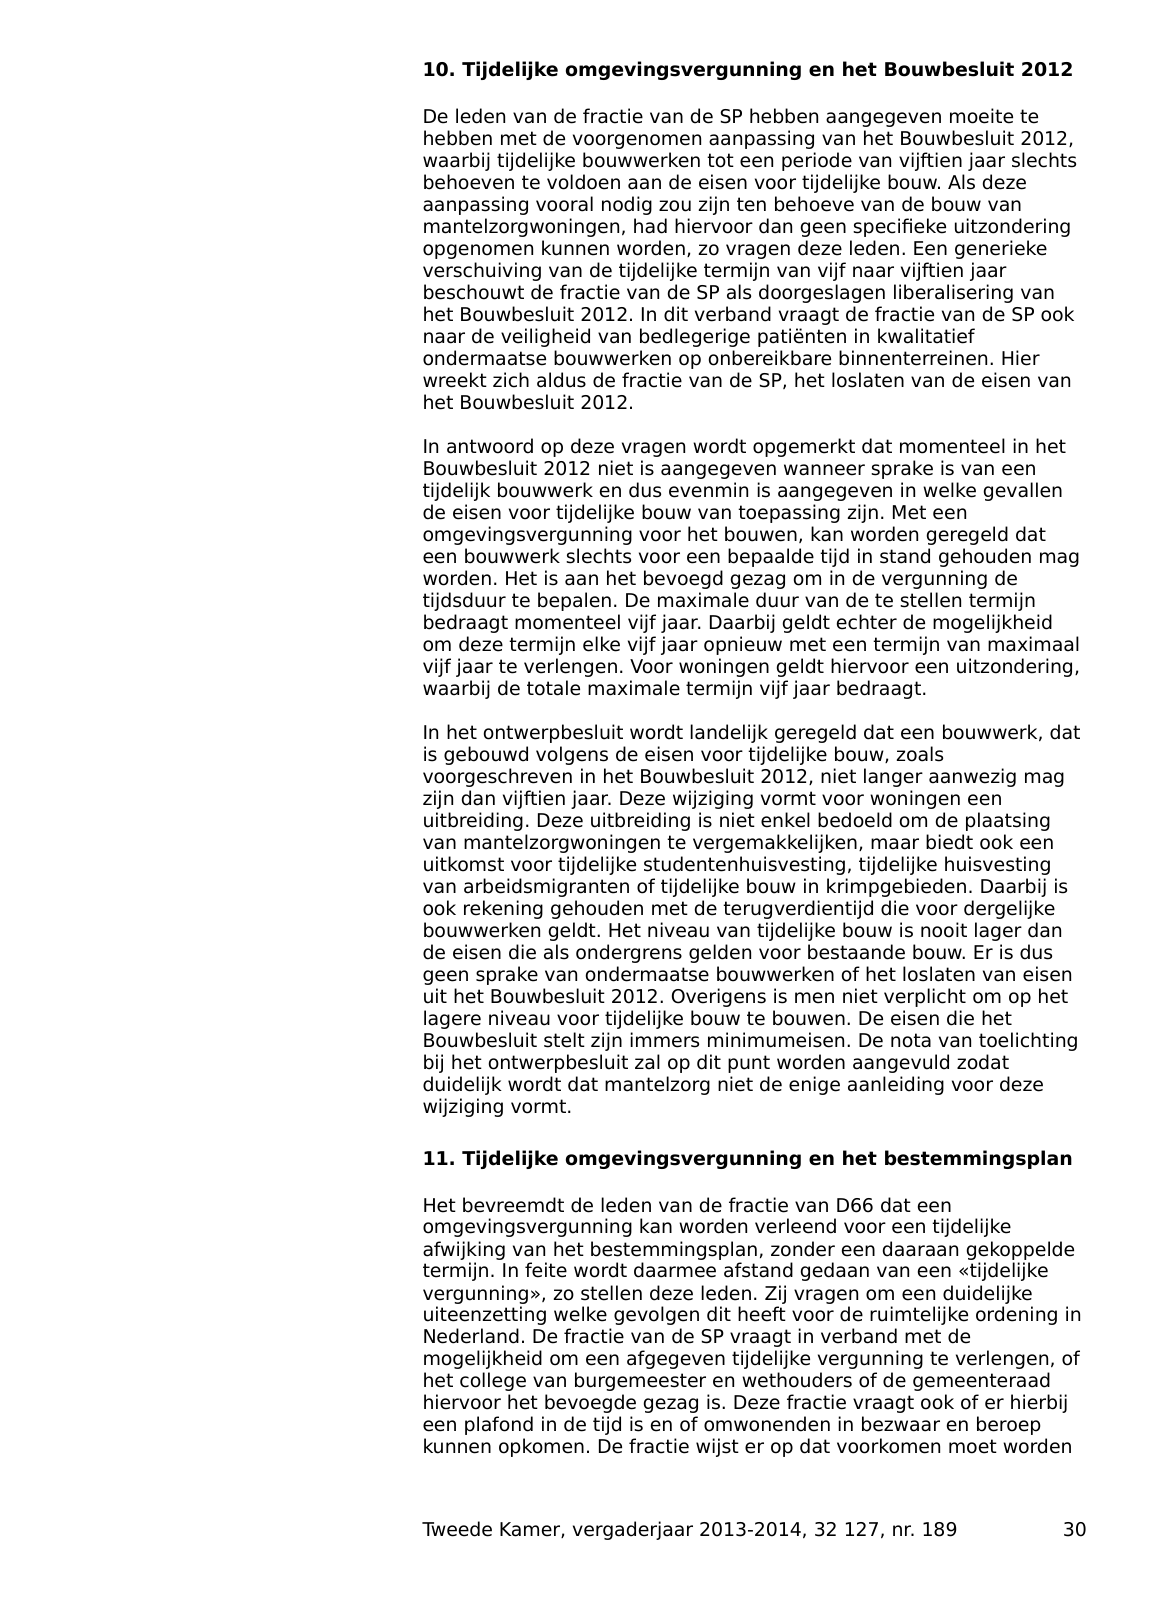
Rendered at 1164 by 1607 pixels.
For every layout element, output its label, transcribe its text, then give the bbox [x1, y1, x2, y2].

text In antwoord op deze vragen wordt opgemerkt dat momenteel in het Bouwbesluit 2012 niet is aangegeven wanneer sprake is van een tijdelijk bouwwerk en dus evenmin is aangegeven in welke gevallen de eisen voor tijdelijke bouw van toepassing zijn. Met een omgevingsvergunning voor het bouwen, kan worden geregeld dat een bouwwerk slechts voor een bepaalde tijd in stand gehouden mag worden. Het is aan het bevoegd gezag om in de vergunning de tijdsduur te bepalen. De maximale duur van de te stellen termijn bedraagt momenteel vijf jaar. Daarbij geldt echter de mogelijkheid om deze termijn elke vijf jaar opnieuw met een termijn van maximaal vijf jaar te verlengen. Voor woningen geldt hiervoor een uitzondering, waarbij de totale maximale termijn vijf jaar bedraagt. [422, 436, 1087, 700]
subtitle 10. Tijdelijke omgevingsvergunning en het Bouwbesluit 2012 [422, 59, 1087, 81]
text Het bevreemdt de leden van de fractie van D66 dat een omgevingsvergunning kan worden verleend voor een tijdelijke afwijking van het bestemmingsplan, zonder een daaraan gekoppelde termijn. In feite wordt daarmee afstand gedaan van een «tijdelijke vergunning», zo stellen deze leden. Zij vragen om een duidelijke uiteenzetting welke gevolgen dit heeft voor de ruimtelijke ordening in Nederland. De fractie van de SP vraagt in verband met de mogelijkheid om een afgegeven tijdelijke vergunning te verlengen, of het college van burgemeester en wethouders of de gemeenteraad hiervoor het bevoegde gezag is. Deze fractie vraagt ook of er hierbij een plafond in de tijd is en of omwonenden in bezwaar en beroep kunnen opkomen. De fractie wijst er op dat voorkomen moet worden [422, 1194, 1087, 1458]
subtitle 11. Tijdelijke omgevingsvergunning en het bestemmingsplan [422, 1147, 1087, 1169]
text De leden van de fractie van de SP hebben aangegeven moeite te hebben met de voorgenomen aanpassing van het Bouwbesluit 2012, waarbij tijdelijke bouwwerken tot een periode van vijftien jaar slechts behoeven te voldoen aan de eisen voor tijdelijke bouw. Als deze aanpassing vooral nodig zou zijn ten behoeve van de bouw van mantelzorgwoningen, had hiervoor dan geen specifieke uitzondering opgenomen kunnen worden, zo vragen deze leden. Een generieke verschuiving van de tijdelijke termijn van vijf naar vijftien jaar beschouwt de fractie van de SP als doorgeslagen liberalisering van het Bouwbesluit 2012. In dit verband vraagt de fractie van de SP ook naar de veiligheid van bedlegerige patiënten in kwalitatief ondermaatse bouwwerken op onbereikbare binnenterreinen. Hier wreekt zich aldus de fractie van de SP, het loslaten van de eisen van het Bouwbesluit 2012. [422, 106, 1087, 414]
text In het ontwerpbesluit wordt landelijk geregeld dat een bouwwerk, dat is gebouwd volgens de eisen voor tijdelijke bouw, zoals voorgeschreven in het Bouwbesluit 2012, niet langer aanwezig mag zijn dan vijftien jaar. Deze wijziging vormt voor woningen een uitbreiding. Deze uitbreiding is niet enkel bedoeld om de plaatsing van mantelzorgwoningen te vergemakkelijken, maar biedt ook een uitkomst voor tijdelijke studentenhuisvesting, tijdelijke huisvesting van arbeidsmigranten of tijdelijke bouw in krimpgebieden. Daarbij is ook rekening gehouden met de terugverdientijd die voor dergelijke bouwwerken geldt. Het niveau van tijdelijke bouw is nooit lager dan de eisen die als ondergrens gelden voor bestaande bouw. Er is dus geen sprake van ondermaatse bouwwerken of het loslaten van eisen uit het Bouwbesluit 2012. Overigens is men niet verplicht om op het lagere niveau voor tijdelijke bouw te bouwen. De eisen die het Bouwbesluit stelt zijn immers minimumeisen. De nota van toelichting bij het ontwerpbesluit zal op dit punt worden aangevuld zodat duidelijk wordt dat mantelzorg niet de enige aanleiding voor deze wijziging vormt. [422, 722, 1087, 1117]
